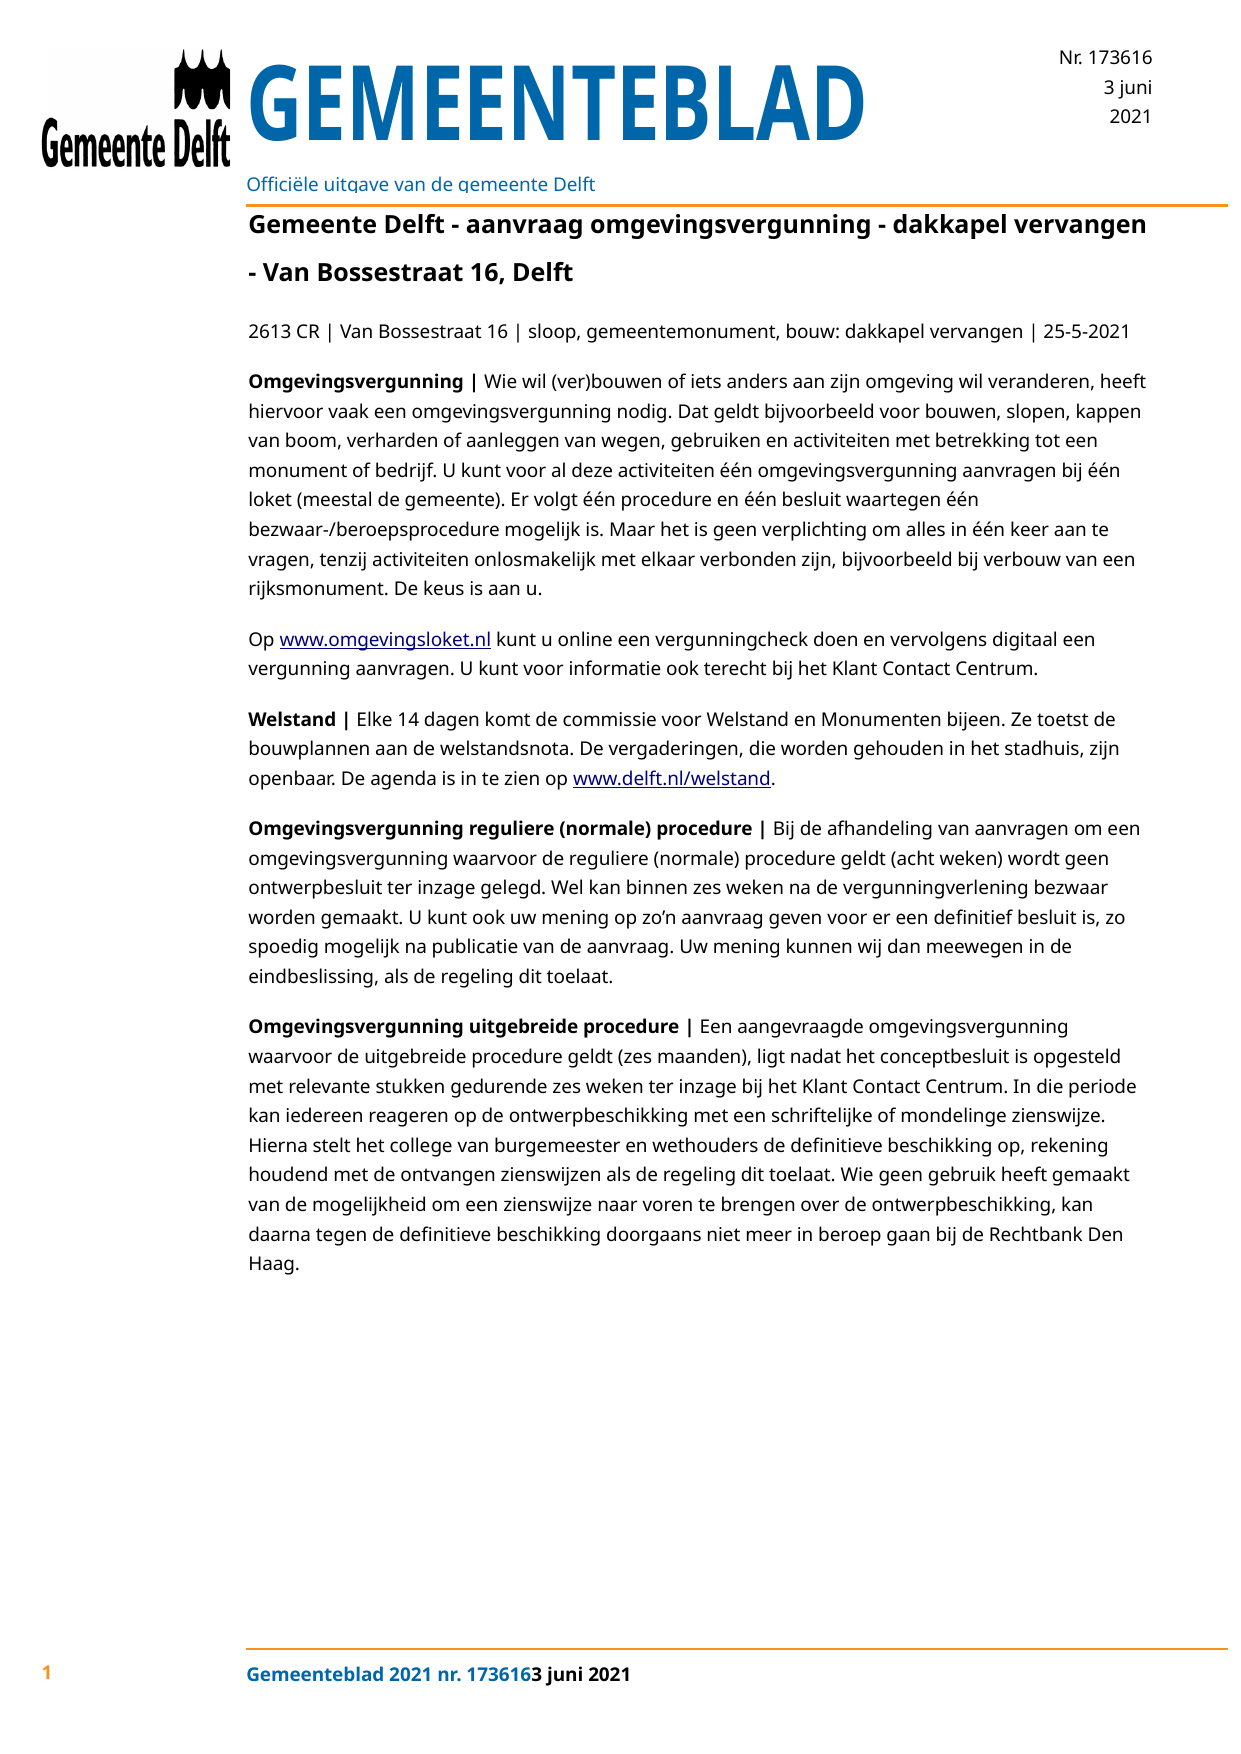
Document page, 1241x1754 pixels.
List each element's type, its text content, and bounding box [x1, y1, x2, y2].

text Omgevingsvergunning uitgebreide procedure | Een aangevraagde omgevingsvergunning waarvoor de uitgebreide procedure geldt (zes maanden), ligt nadat het conceptbesluit is opgesteld met relevante stukken gedurende zes weken ter inzage bij het Klant Contact Centrum. In die periode kan iedereen reageren op de ontwerpbeschikking met een schriftelijke of mondelinge zienswijze. Hierna stelt het college van burgemeester en wethouders de definitieve beschikking op, rekening houdend met de ontvangen zienswijzen als de regeling dit toelaat. Wie geen gebruik heeft gemaakt van de mogelijkheid om een zienswijze naar voren te brengen over de ontwerpbeschikking, kan daarna tegen de definitieve beschikking doorgaans niet meer in beroep gaan bij de Rechtbank Den Haag. [248, 1014, 1152, 1276]
text 2613 CR | Van Bossestraat 16 | sloop, gemeentemonument, bouw: dakkapel vervangen | 25-5-2021 [248, 318, 1152, 344]
text Omgevingsvergunning | Wie wil (ver)bouwen of iets anders aan zijn omgeving wil veranderen, heeft hiervoor vaak een omgevingsvergunning nodig. Dat geldt bijvoorbeeld voor bouwen, slopen, kappen van boom, verharden of aanleggen van wegen, gebruiken en activiteiten met betrekking tot een monument of bedrijf. U kunt voor al deze activiteiten één omgevingsvergunning aanvragen bij één loket (meestal de gemeente). Er volgt één procedure en één besluit waartegen één bezwaar-/beroepsprocedure mogelijk is. Maar het is geen verplichting om alles in één keer aan te vragen, tenzij activiteiten onlosmakelijk met elkaar verbonden zijn, bijvoorbeeld bij verbouw van een rijksmonument. De keus is aan u. [248, 368, 1152, 601]
text Omgevingsvergunning reguliere (normale) procedure | Bij de afhandeling van aanvragen om een omgevingsvergunning waarvoor de reguliere (normale) procedure geldt (acht weken) wordt geen ontwerpbesluit ter inzage gelegd. Wel kan binnen zes weken na de vergunningverlening bezwaar worden gemaakt. U kunt ook uw mening op zo’n aanvraag geven voor er een definitief besluit is, zo spoedig mogelijk na publicatie van de aanvraag. Uw mening kunnen wij dan meewegen in de eindbeslissing, als de regeling dit toelaat. [248, 815, 1152, 989]
picture [41, 47, 231, 172]
text Welstand | Elke 14 dagen komt de commissie voor Welstand en Monumenten bijeen. Ze toetst de bouwplannen aan de welstandsnota. De vergaderingen, die worden gehouden in het stadhuis, zijn openbaar. De agenda is in te zien op www.delft.nl/welstand. [248, 706, 1152, 791]
text Op www.omgevingsloket.nl kunt u online een vergunningcheck doen en vervolgens digitaal een vergunning aanvragen. U kunt voor informatie ook terecht bij het Klant Contact Centrum. [248, 626, 1152, 681]
text Gemeente Delft - aanvraag omgevingsvergunning - dakkapel vervangen - Van Bossestraat 16, Delft [248, 207, 1152, 288]
